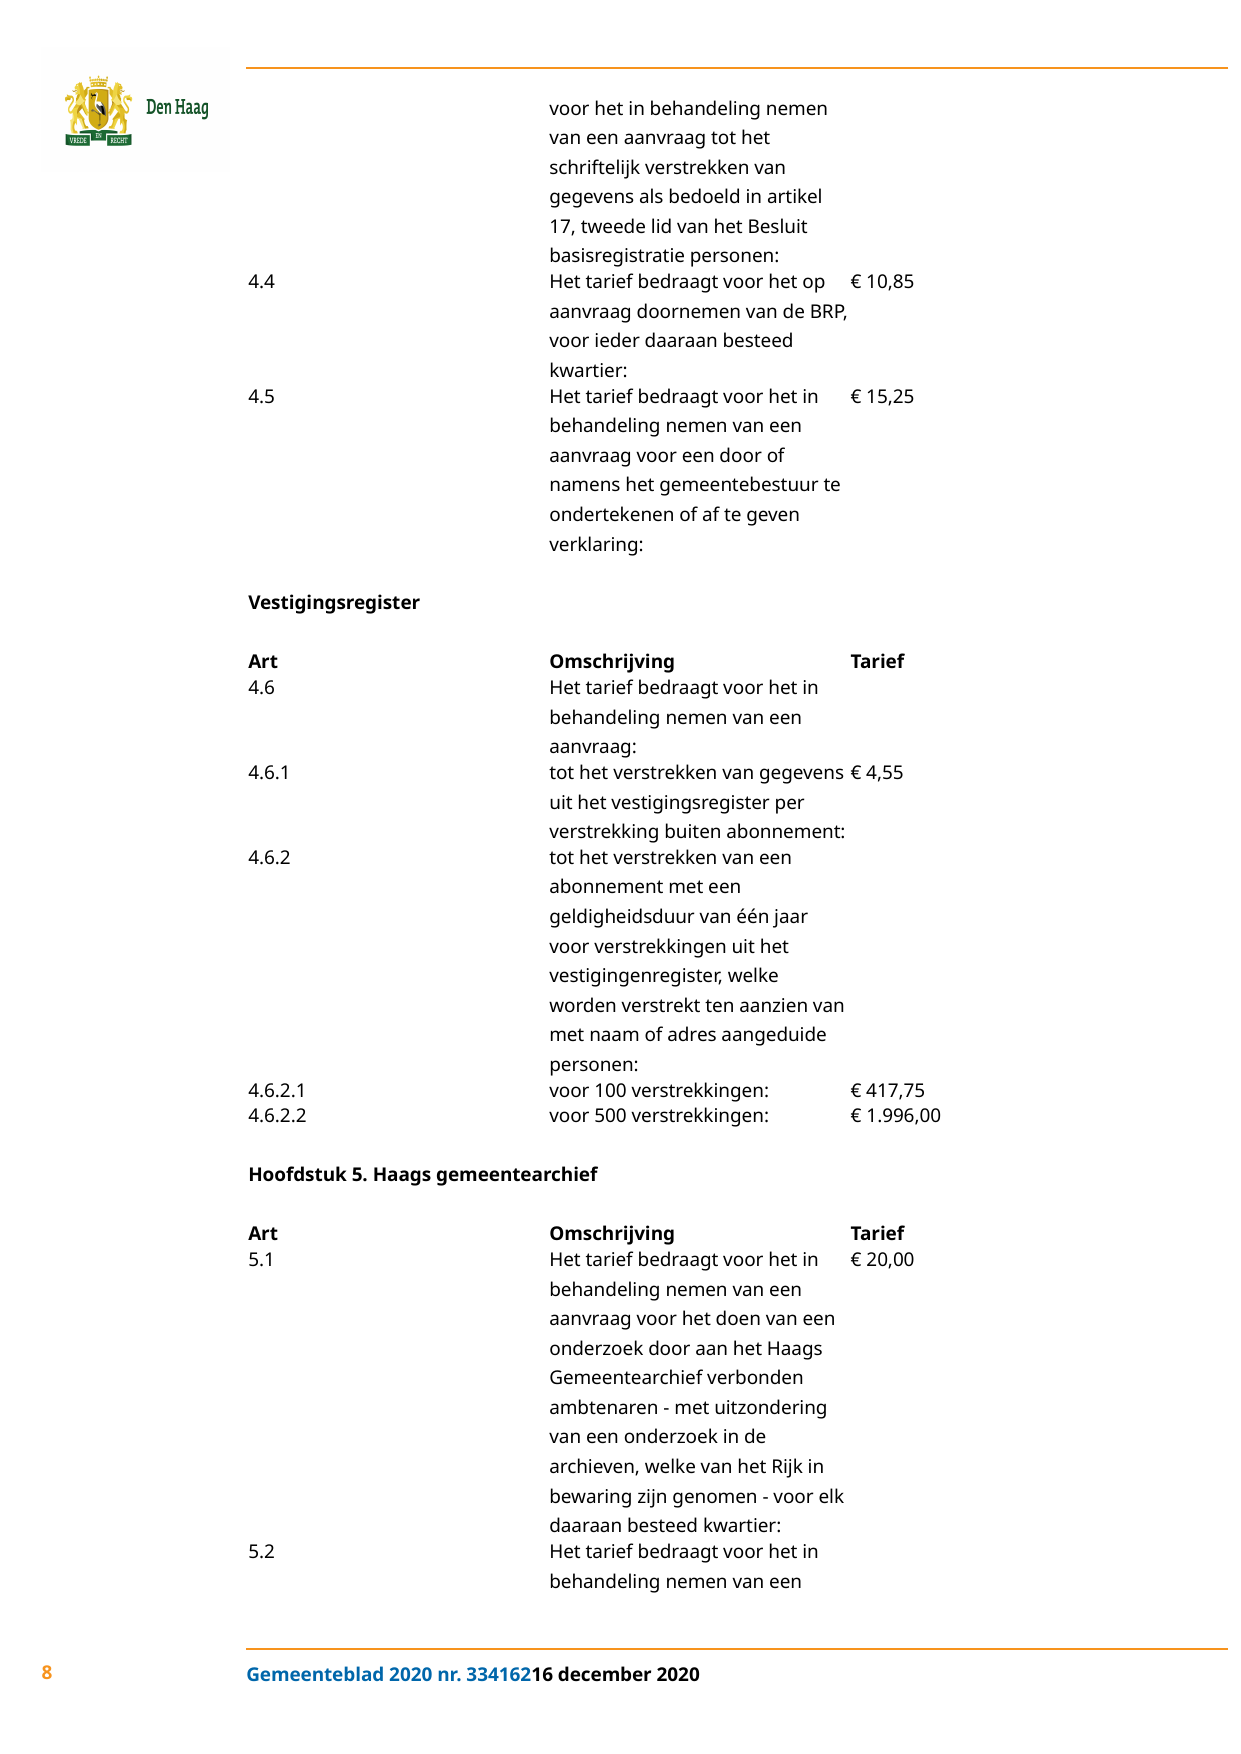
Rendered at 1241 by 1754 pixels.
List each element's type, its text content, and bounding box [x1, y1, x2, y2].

table_cell voor het in behandeling nemen van een aanvraag tot het schriftelijk verstrekken van gegevens als bedoeld in artikel 17, tweede lid van het Besluit basisregistratie personen: [549, 95, 850, 268]
table_cell Het tarief bedraagt voor het in behandeling nemen van een aanvraag voor het doen van een onderzoek door aan het Haags Gemeentearchief verbonden ambtenaren - met uitzondering van een onderzoek in de archieven, welke van het Rijk in bewaring zijn genomen - voor elk daaraan besteed kwartier: [549, 1246, 850, 1538]
table_cell 5.1 [248, 1246, 549, 1538]
table_cell tot het verstrekken van gegevens uit het vestigingsregister per verstrekking buiten abonnement: [549, 759, 850, 844]
table_header Omschrijving [549, 1221, 850, 1246]
table_cell Het tarief bedraagt voor het in behandeling nemen van een aanvraag voor een door of namens het gemeentebestuur te ondertekenen of af te geven verklaring: [549, 383, 850, 557]
picture [41, 47, 231, 172]
table_cell 4.6 [248, 674, 549, 759]
table_cell 4.6.1 [248, 759, 549, 844]
text Vestigingsregister [248, 589, 1152, 615]
table_cell € 417,75 [850, 1077, 1152, 1103]
table_cell [850, 1538, 1152, 1593]
table_cell € 4,55 [850, 759, 1152, 844]
table_cell Het tarief bedraagt voor het op aanvraag doornemen van de BRP, voor ieder daaraan besteed kwartier: [549, 269, 850, 383]
table_cell [850, 844, 1152, 1077]
table_cell [850, 95, 1152, 268]
table_cell € 15,25 [850, 383, 1152, 557]
table_cell Het tarief bedraagt voor het in behandeling nemen van een [549, 1538, 850, 1593]
table_cell tot het verstrekken van een abonnement met een geldigheidsduur van één jaar voor verstrekkingen uit het vestigingenregister, welke worden verstrekt ten aanzien van met naam of adres aangeduide personen: [549, 844, 850, 1077]
table_header Art [248, 1221, 549, 1246]
table_cell € 20,00 [850, 1246, 1152, 1538]
table_cell [850, 674, 1152, 759]
table_header Omschrijving [549, 649, 850, 674]
table_cell 4.6.2.1 [248, 1077, 549, 1103]
table_cell € 10,85 [850, 269, 1152, 383]
table_cell Het tarief bedraagt voor het in behandeling nemen van een aanvraag: [549, 674, 850, 759]
table_cell [248, 95, 549, 268]
table_cell voor 100 verstrekkingen: [549, 1077, 850, 1103]
table_cell 4.6.2 [248, 844, 549, 1077]
table_cell 4.6.2.2 [248, 1103, 549, 1128]
table_header Tarief [850, 649, 1152, 674]
table_header Art [248, 649, 549, 674]
table_cell 5.2 [248, 1538, 549, 1593]
text Hoofdstuk 5. Haags gemeentearchief [248, 1161, 1152, 1187]
table_header Tarief [850, 1221, 1152, 1246]
table_cell € 1.996,00 [850, 1103, 1152, 1128]
table_cell 4.4 [248, 269, 549, 383]
table_cell 4.5 [248, 383, 549, 557]
table_cell voor 500 verstrekkingen: [549, 1103, 850, 1128]
